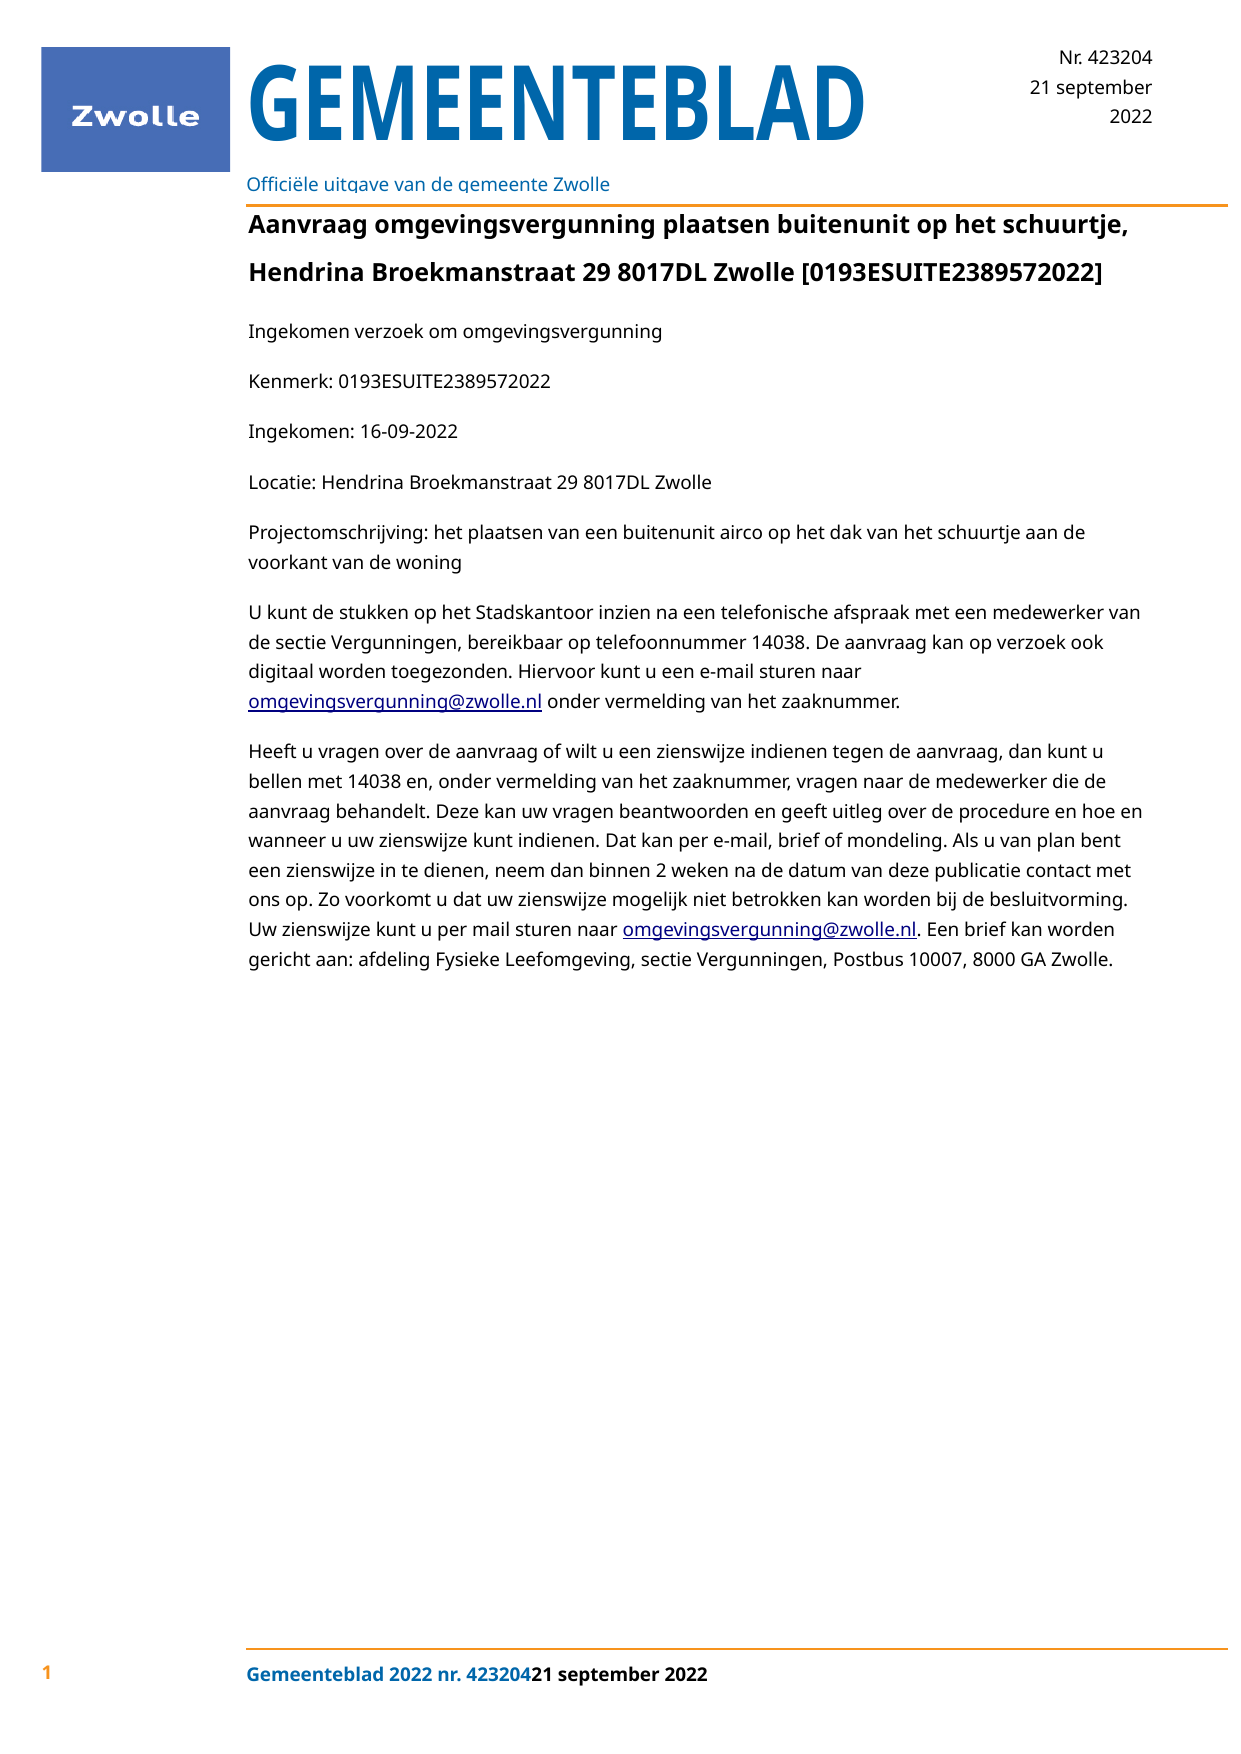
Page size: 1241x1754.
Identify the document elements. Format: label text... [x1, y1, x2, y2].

text Heeft u vragen over de aanvraag of wilt u een zienswijze indienen tegen de aanvraag, dan kunt u bellen met 14038 en, onder vermelding van het zaaknummer, vragen naar de medewerker die de aanvraag behandelt. Deze kan uw vragen beantwoorden en geeft uitleg over de procedure en hoe en wanneer u uw zienswijze kunt indienen. Dat kan per e-mail, brief of mondeling. Als u van plan bent een zienswijze in te dienen, neem dan binnen 2 weken na de datum van deze publicatie contact met ons op. Zo voorkomt u dat uw zienswijze mogelijk niet betrokken kan worden bij de besluitvorming. Uw zienswijze kunt u per mail sturen naar omgevingsvergunning@zwolle.nl. Een brief kan worden gericht aan: afdeling Fysieke Leefomgeving, sectie Vergunningen, Postbus 10007, 8000 GA Zwolle. [248, 739, 1152, 972]
text Aanvraag omgevingsvergunning plaatsen buitenunit op het schuurtje, Hendrina Broekmanstraat 29 8017DL Zwolle [0193ESUITE2389572022] [248, 207, 1152, 288]
text Projectomschrijving: het plaatsen van een buitenunit airco op het dak van het schuurtje aan de voorkant van de woning [248, 519, 1152, 575]
text U kunt de stukken op het Stadskantoor inzien na een telefonische afspraak met een medewerker van de sectie Vergunningen, bereikbaar op telefoonnummer 14038. De aanvraag kan op verzoek ook digitaal worden toegezonden. Hiervoor kunt u een e-mail sturen naar omgevingsvergunning@zwolle.nl onder vermelding van het zaaknummer. [248, 599, 1152, 714]
picture [41, 47, 231, 172]
text Ingekomen verzoek om omgevingsvergunning [248, 318, 1152, 344]
text Locatie: Hendrina Broekmanstraat 29 8017DL Zwolle [248, 469, 1152, 495]
text Ingekomen: 16-09-2022 [248, 419, 1152, 444]
text Kenmerk: 0193ESUITE2389572022 [248, 368, 1152, 394]
